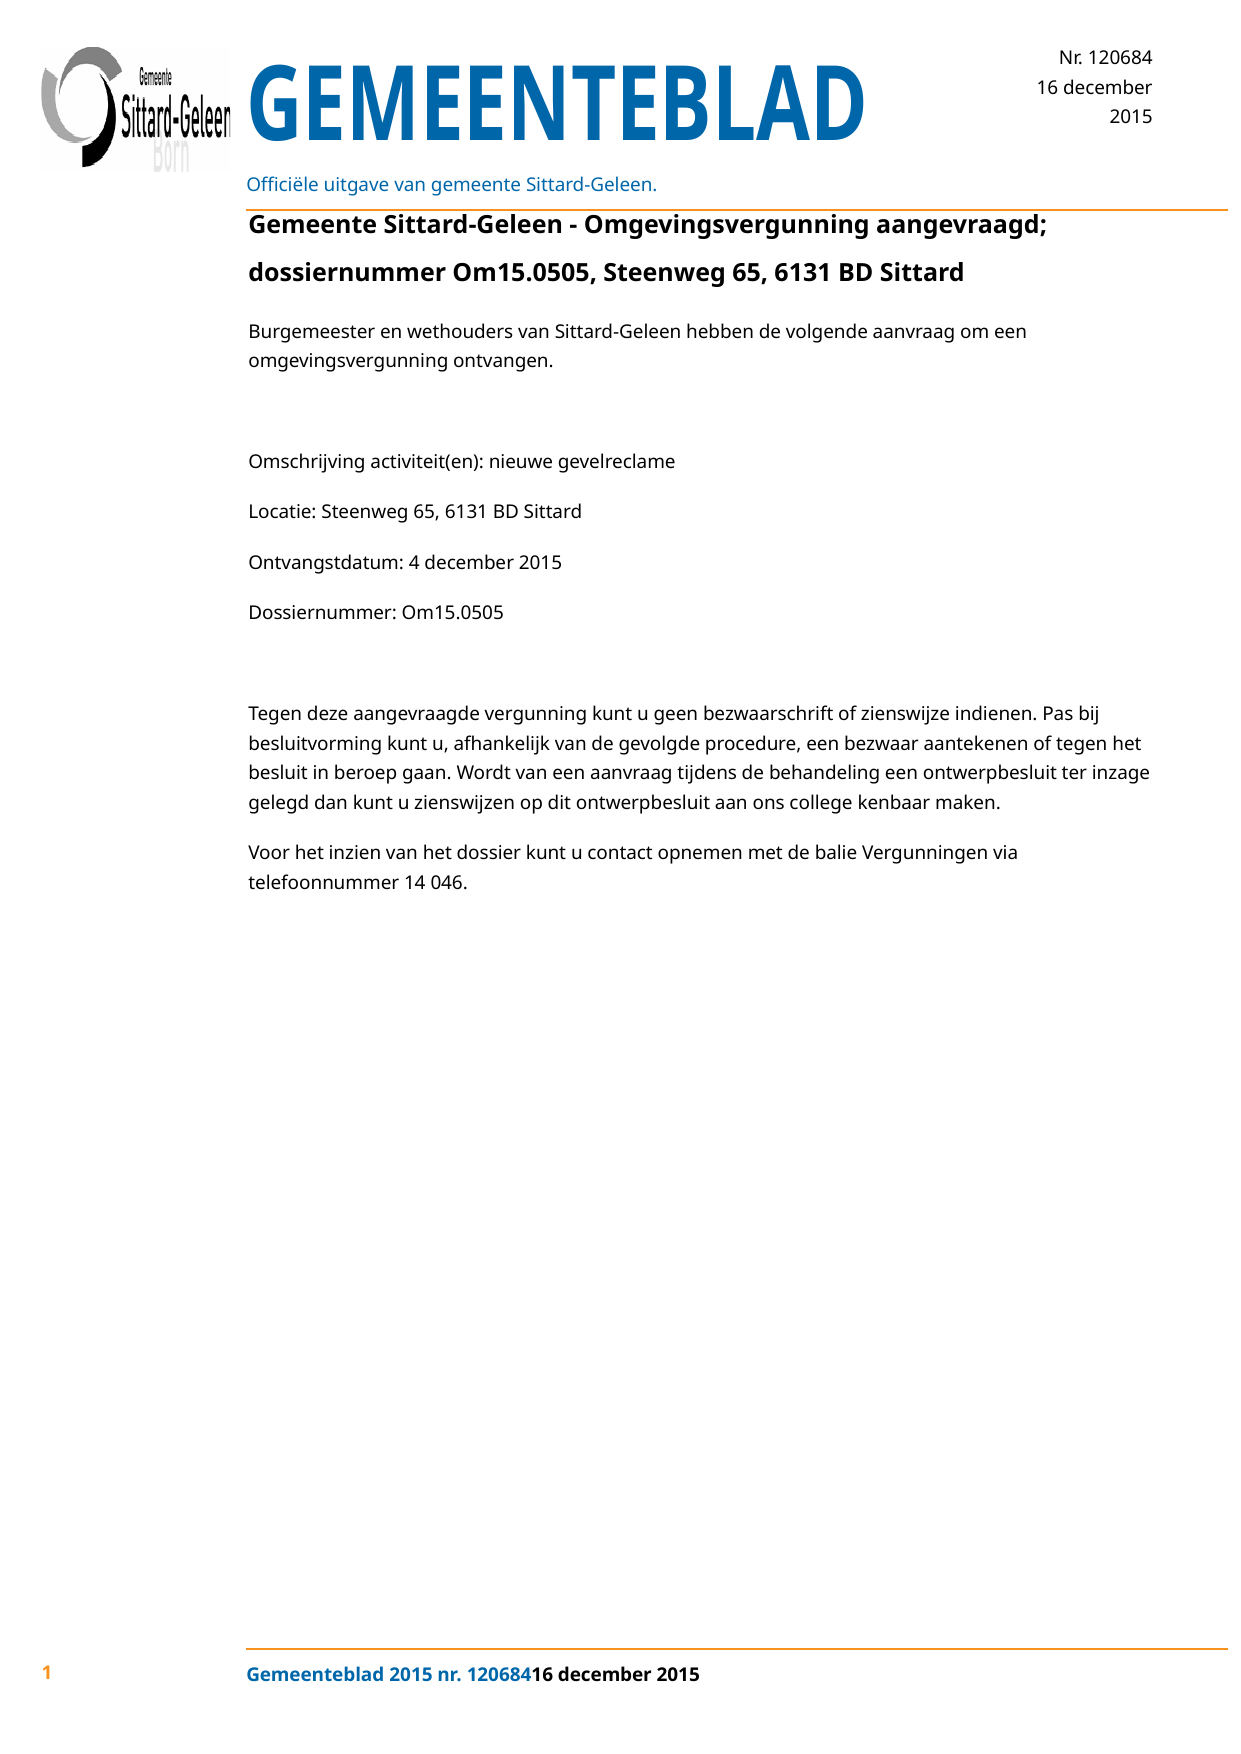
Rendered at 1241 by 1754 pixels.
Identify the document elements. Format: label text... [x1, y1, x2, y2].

text Voor het inzien van het dossier kunt u contact opnemen met de balie Vergunningen via telefoonnummer 14 046. [248, 839, 1152, 895]
text Ontvangstdatum: 4 december 2015 [248, 549, 1152, 575]
text Omschrijving activiteit(en): nieuwe gevelreclame [248, 448, 1152, 474]
picture [41, 47, 231, 172]
text Gemeente Sittard-Geleen - Omgevingsvergunning aangevraagd; dossiernummer Om15.0505, Steenweg 65, 6131 BD Sittard [248, 211, 1152, 288]
text Tegen deze aangevraagde vergunning kunt u geen bezwaarschrift of zienswijze indienen. Pas bij besluitvorming kunt u, afhankelijk van de gevolgde procedure, een bezwaar aantekenen of tegen het besluit in beroep gaan. Wordt van een aanvraag tijdens de behandeling een ontwerpbesluit ter inzage gelegd dan kunt u zienswijzen op dit ontwerpbesluit aan ons college kenbaar maken. [248, 700, 1152, 815]
text Dossiernummer: Om15.0505 [248, 599, 1152, 625]
text Burgemeester en wethouders van Sittard-Geleen hebben de volgende aanvraag om een omgevingsvergunning ontvangen. [248, 318, 1152, 373]
text Locatie: Steenweg 65, 6131 BD Sittard [248, 499, 1152, 524]
